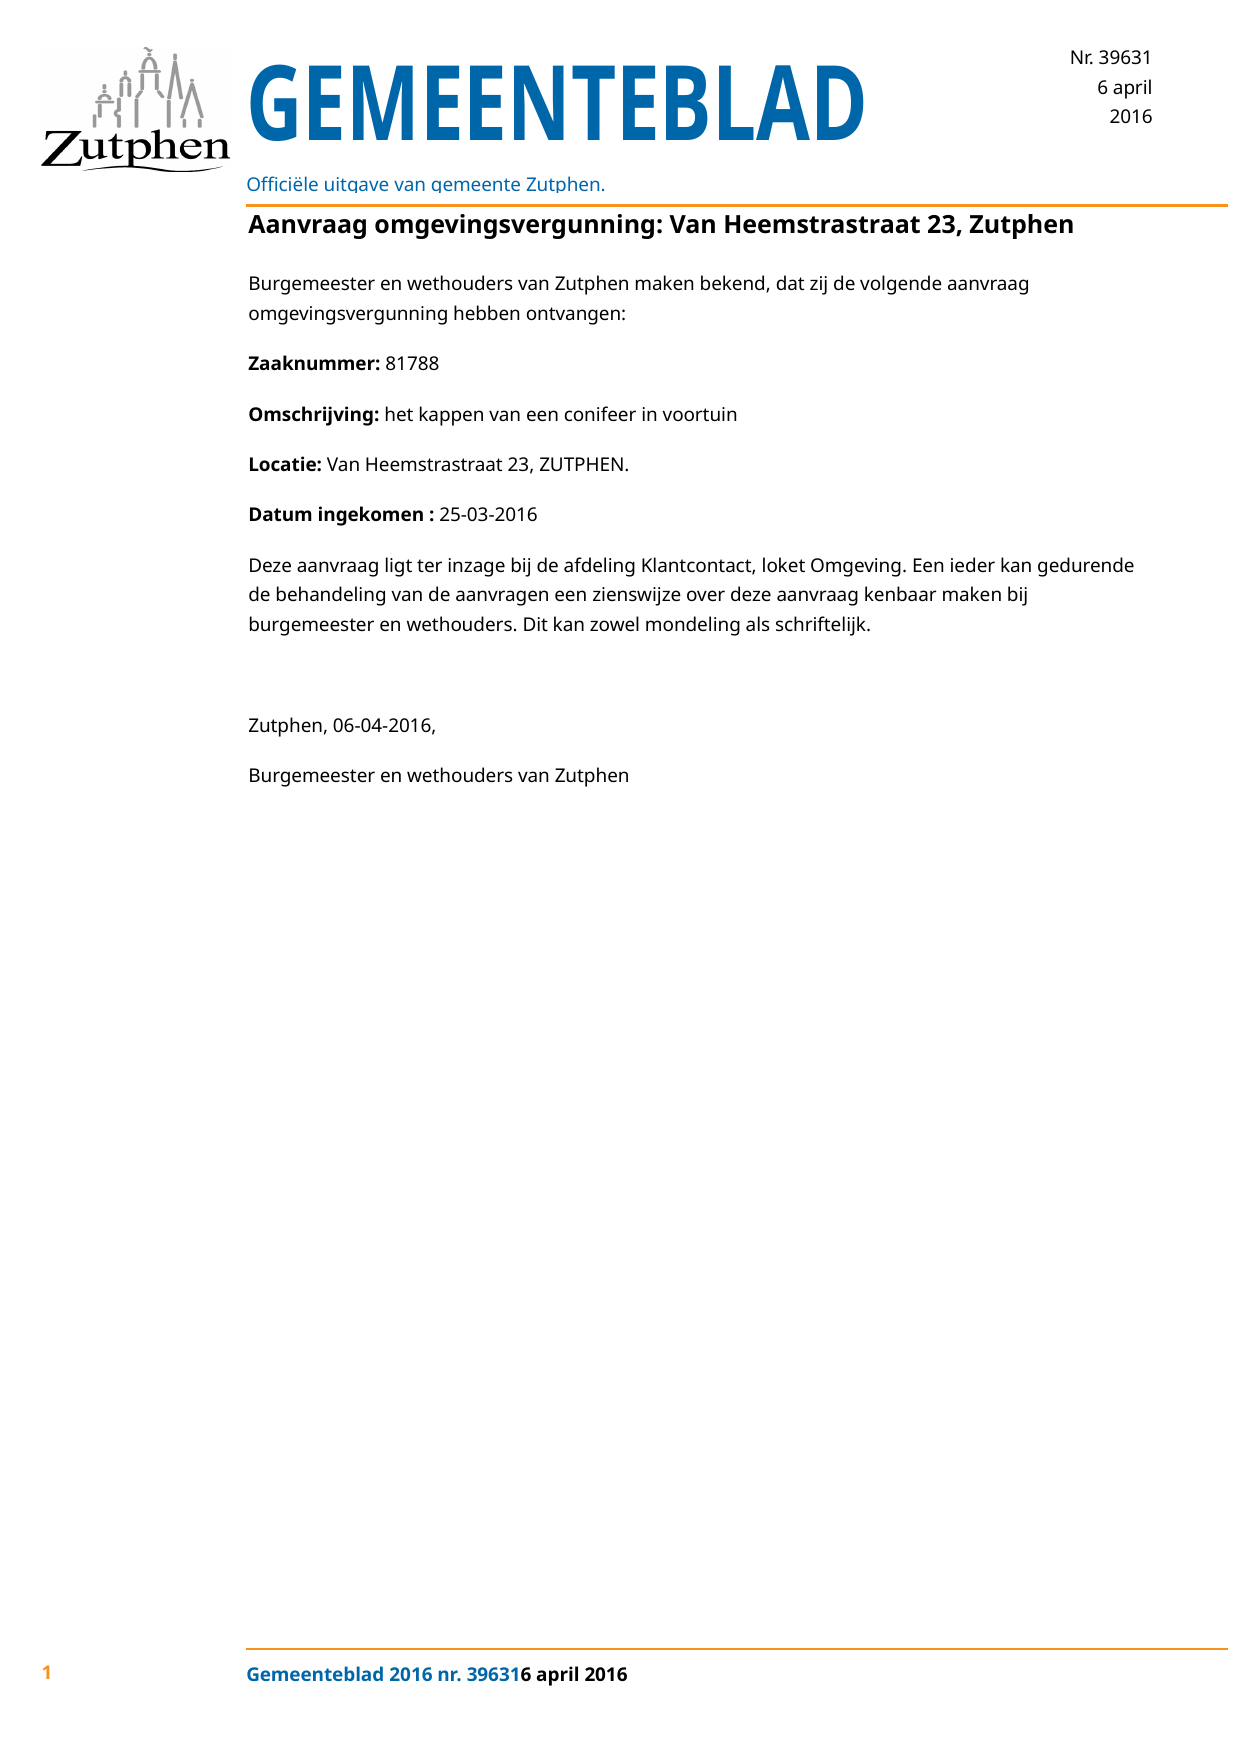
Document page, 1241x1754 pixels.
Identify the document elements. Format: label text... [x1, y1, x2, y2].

text Deze aanvraag ligt ter inzage bij de afdeling Klantcontact, loket Omgeving. Een ieder kan gedurende de behandeling van de aanvragen een zienswijze over deze aanvraag kenbaar maken bij burgemeester en wethouders. Dit kan zowel mondeling als schriftelijk. [248, 552, 1152, 637]
text Locatie: Van Heemstrastraat 23, ZUTPHEN. [248, 451, 1152, 477]
picture [41, 47, 231, 172]
text Datum ingekomen : 25-03-2016 [248, 502, 1152, 527]
text Zaaknummer: 81788 [248, 350, 1152, 376]
text Aanvraag omgevingsvergunning: Van Heemstrastraat 23, Zutphen [248, 207, 1152, 241]
text Zutphen, 06-04-2016, [248, 712, 1152, 738]
text Burgemeester en wethouders van Zutphen [248, 762, 1152, 788]
text Omschrijving: het kappen van een conifeer in voortuin [248, 401, 1152, 426]
text Burgemeester en wethouders van Zutphen maken bekend, dat zij de volgende aanvraag omgevingsvergunning hebben ontvangen: [248, 270, 1152, 326]
